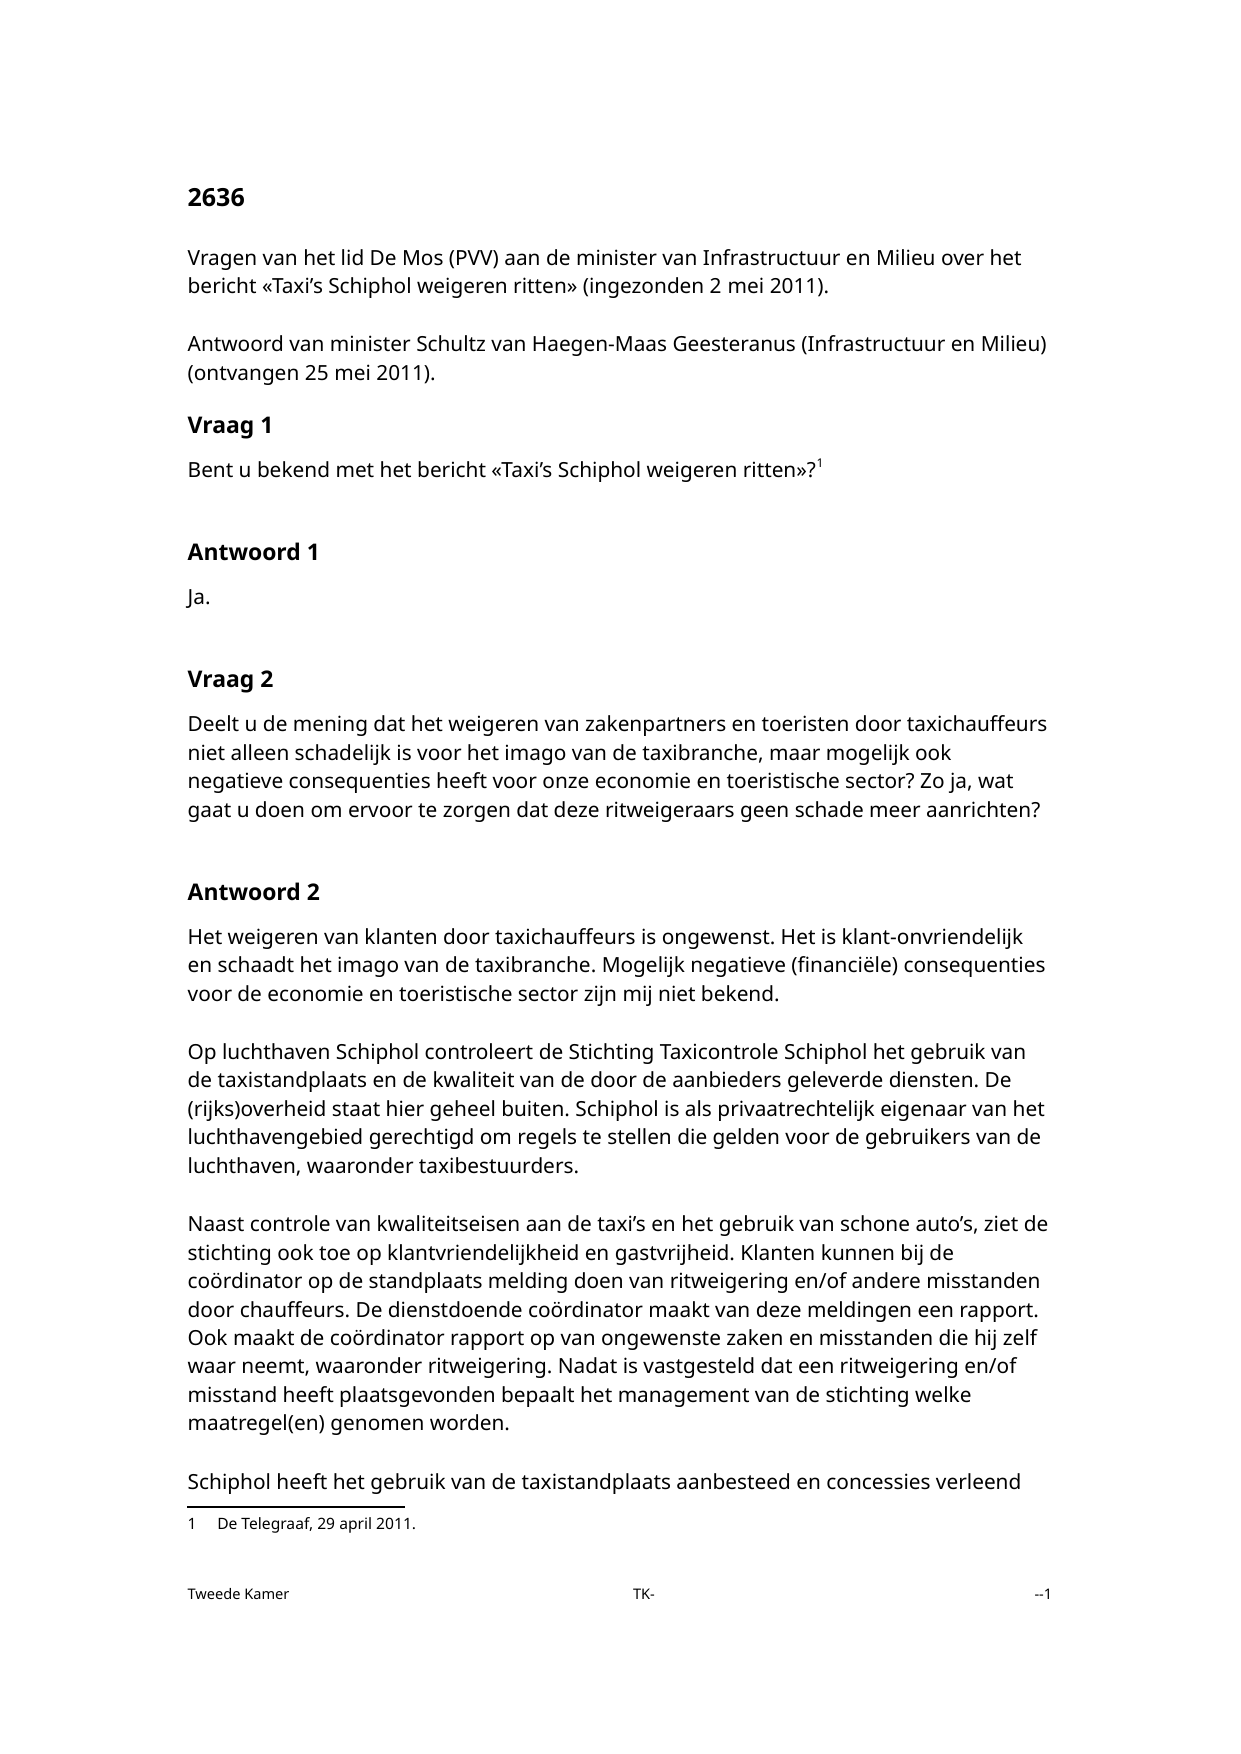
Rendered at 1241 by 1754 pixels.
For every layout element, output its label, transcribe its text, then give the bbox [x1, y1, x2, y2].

text Het weigeren van klanten door taxichauffeurs is ongewenst. Het is klant-onvriendelijk en schaadt het imago van de taxibranche. Mogelijk negatieve (financiële) consequenties voor de economie en toeristische sector zijn mij niet bekend. [187, 922, 1053, 1007]
text Ja. [187, 582, 1053, 611]
text Vragen van het lid De Mos (PVV) aan de minister van Infrastructuur en Milieu over het bericht «Taxi’s Schiphol weigeren ritten» (ingezonden 2 mei 2011). [187, 243, 1053, 300]
text Antwoord van minister Schultz van Haegen-Maas Geesteranus (Infrastructuur en Milieu) (ontvangen 25 mei 2011). [187, 329, 1053, 386]
subtitle Antwoord 2 [187, 876, 1053, 907]
text Naast controle van kwaliteitseisen aan de taxi’s en het gebruik van schone auto’s, ziet de stichting ook toe op klantvriendelijkheid en gastvrijheid. Klanten kunnen bij de coördinator op de standplaats melding doen van ritweigering en/of andere misstanden door chauffeurs. De dienstdoende coördinator maakt van deze meldingen een rapport. Ook maakt de coördinator rapport op van ongewenste zaken en misstanden die hij zelf waar neemt, waaronder ritweigering. Nadat is vastgesteld dat een ritweigering en/of misstand heeft plaatsgevonden bepaalt het management van de stichting welke maatregel(en) genomen worden. [187, 1209, 1053, 1437]
subtitle Antwoord 1 [187, 536, 1053, 567]
subtitle Vraag 1 [187, 409, 1053, 440]
text De Telegraaf, 29 april 2011. [187, 1506, 1053, 1534]
text Schiphol heeft het gebruik van de taxistandplaats aanbesteed en concessies verleend [187, 1467, 1053, 1495]
text 2636 [187, 179, 1053, 213]
text Deelt u de mening dat het weigeren van zakenpartners en toeristen door taxichauffeurs niet alleen schadelijk is voor het imago van de taxibranche, maar mogelijk ook negatieve consequenties heeft voor onze economie en toeristische sector? Zo ja, wat gaat u doen om ervoor te zorgen dat deze ritweigeraars geen schade meer aanrichten? [187, 709, 1053, 823]
text Bent u bekend met het bericht «Taxi’s Schiphol weigeren ritten»? [187, 455, 1053, 483]
subtitle Vraag 2 [187, 663, 1053, 694]
text Op luchthaven Schiphol controleert de Stichting Taxicontrole Schiphol het gebruik van de taxistandplaats en de kwaliteit van de door de aanbieders geleverde diensten. De (rijks)overheid staat hier geheel buiten. Schiphol is als privaatrechtelijk eigenaar van het luchthavengebied gerechtigd om regels te stellen die gelden voor de gebruikers van de luchthaven, waaronder taxibestuurders. [187, 1037, 1053, 1179]
